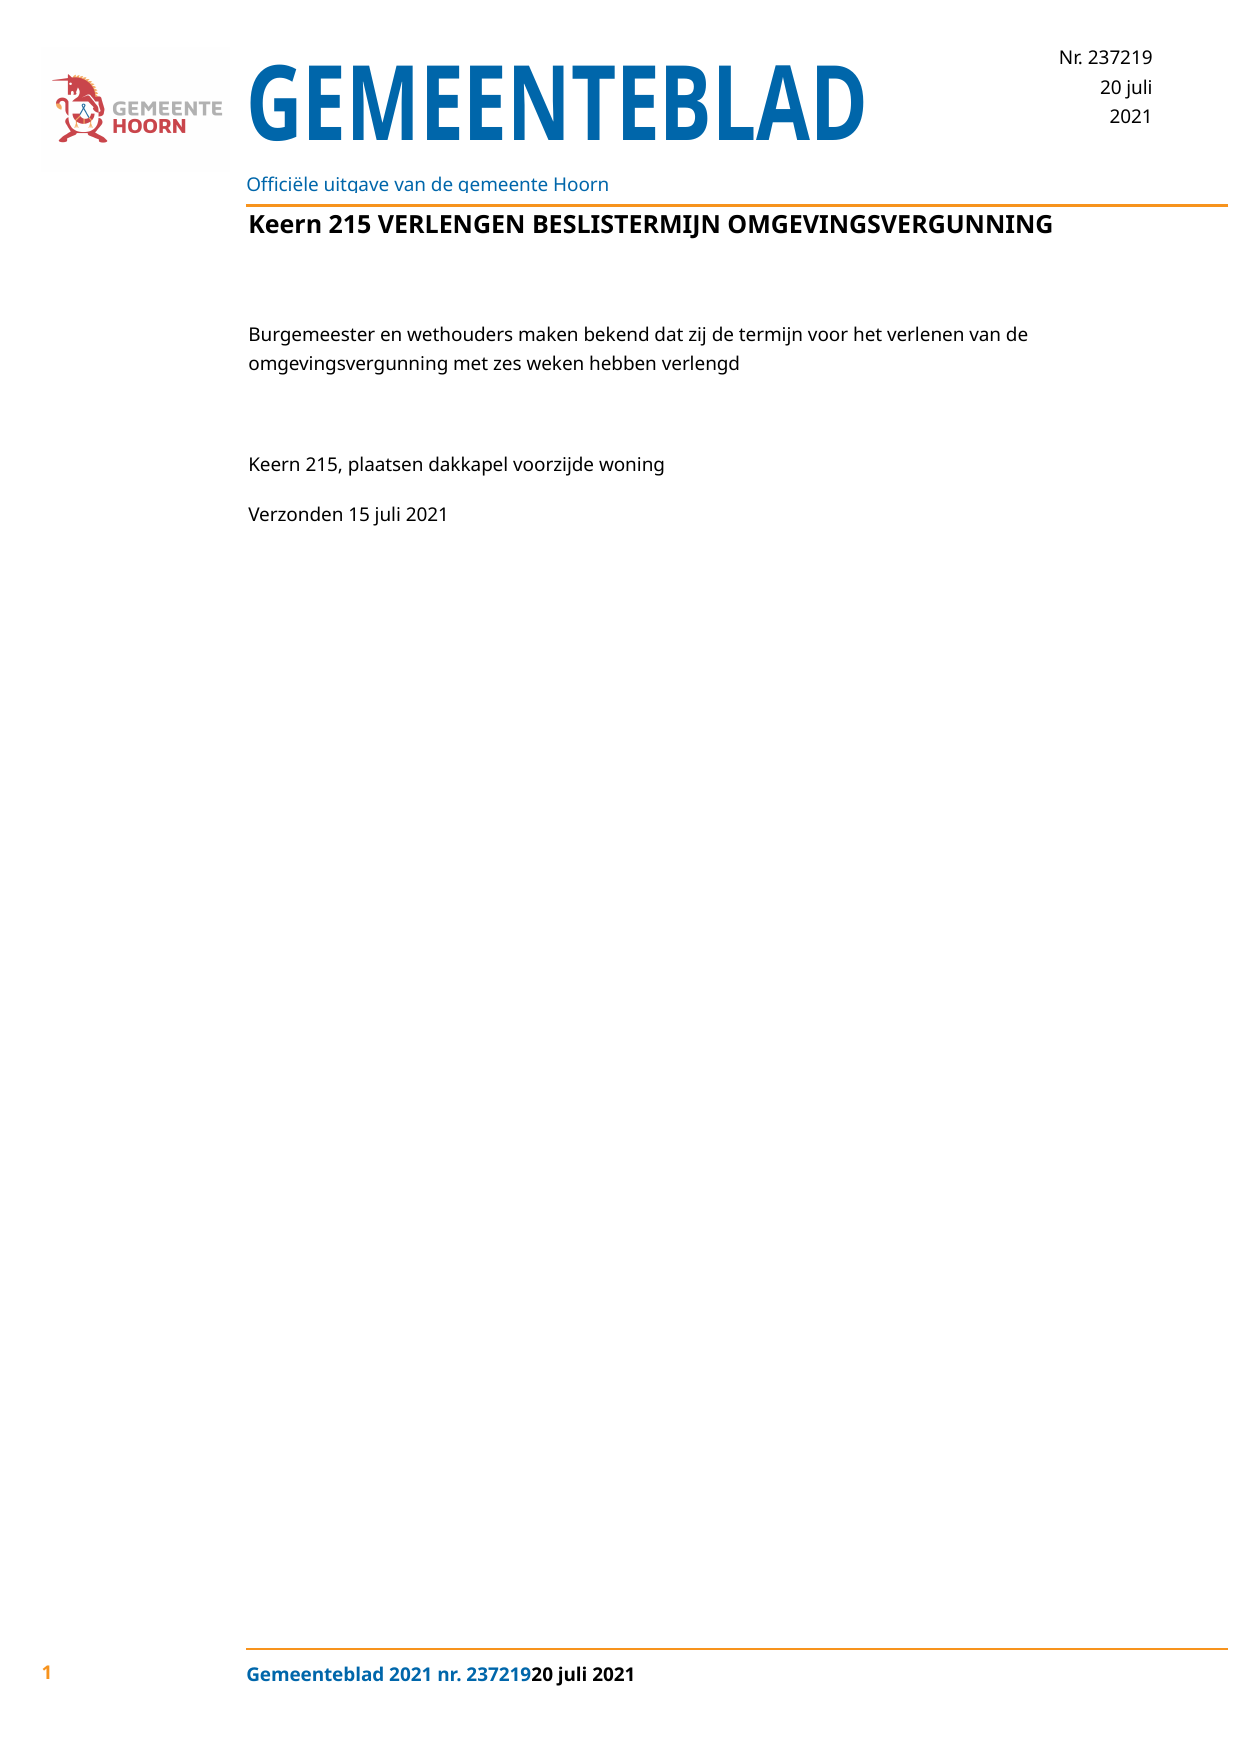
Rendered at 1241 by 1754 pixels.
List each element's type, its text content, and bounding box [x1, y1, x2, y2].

text Verzonden 15 juli 2021 [248, 502, 1152, 527]
picture [41, 47, 231, 172]
text Keern 215, plaatsen dakkapel voorzijde woning [248, 451, 1152, 477]
text Burgemeester en wethouders maken bekend dat zij de termijn voor het verlenen van de omgevingsvergunning met zes weken hebben verlengd [248, 321, 1152, 376]
text Keern 215 VERLENGEN BESLISTERMIJN OMGEVINGSVERGUNNING [248, 207, 1152, 241]
